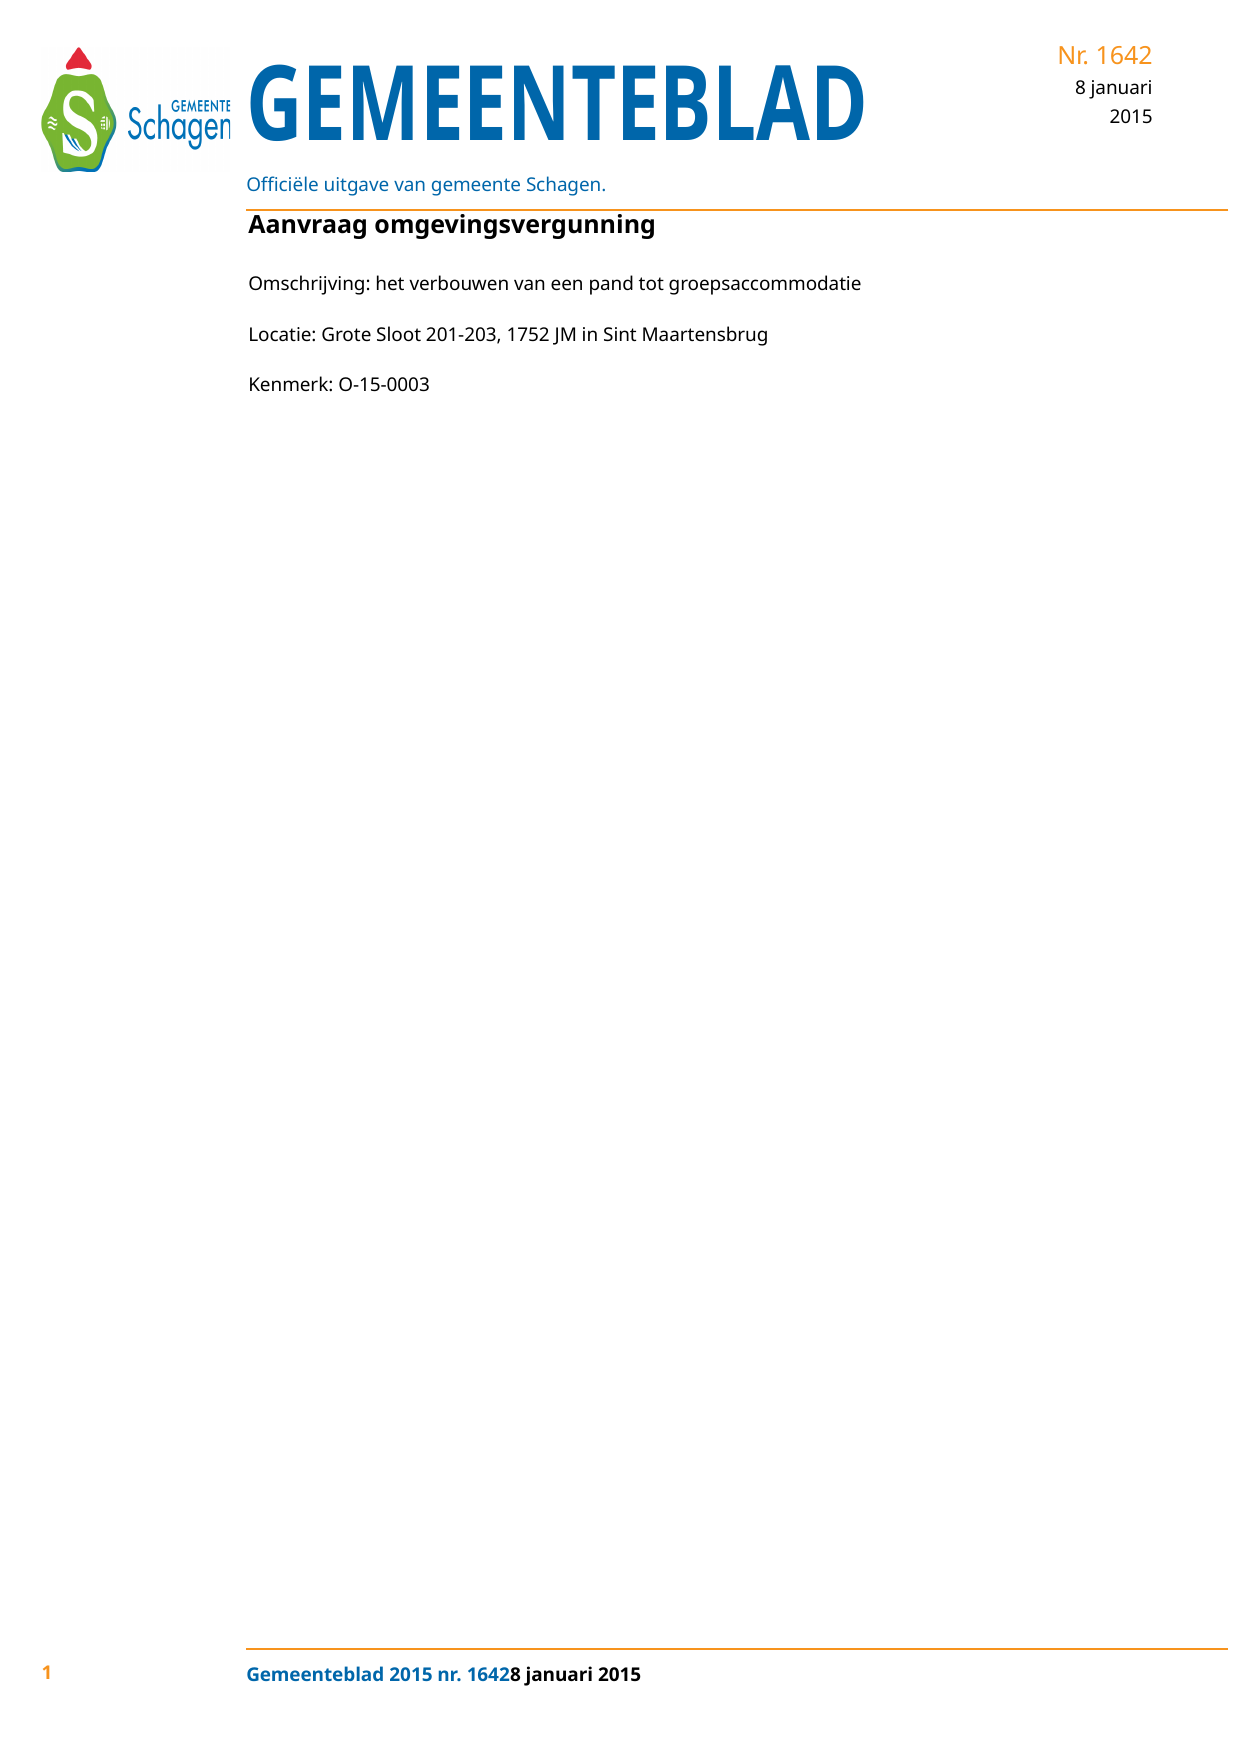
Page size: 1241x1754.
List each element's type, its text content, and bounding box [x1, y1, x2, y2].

text Locatie: Grote Sloot 201-203, 1752 JM in Sint Maartensbrug [248, 321, 1152, 346]
text Aanvraag omgevingsvergunning [248, 211, 1152, 241]
picture [41, 47, 231, 172]
text Kenmerk: O-15-0003 [248, 371, 1152, 397]
text Omschrijving: het verbouwen van een pand tot groepsaccommodatie [248, 270, 1152, 296]
